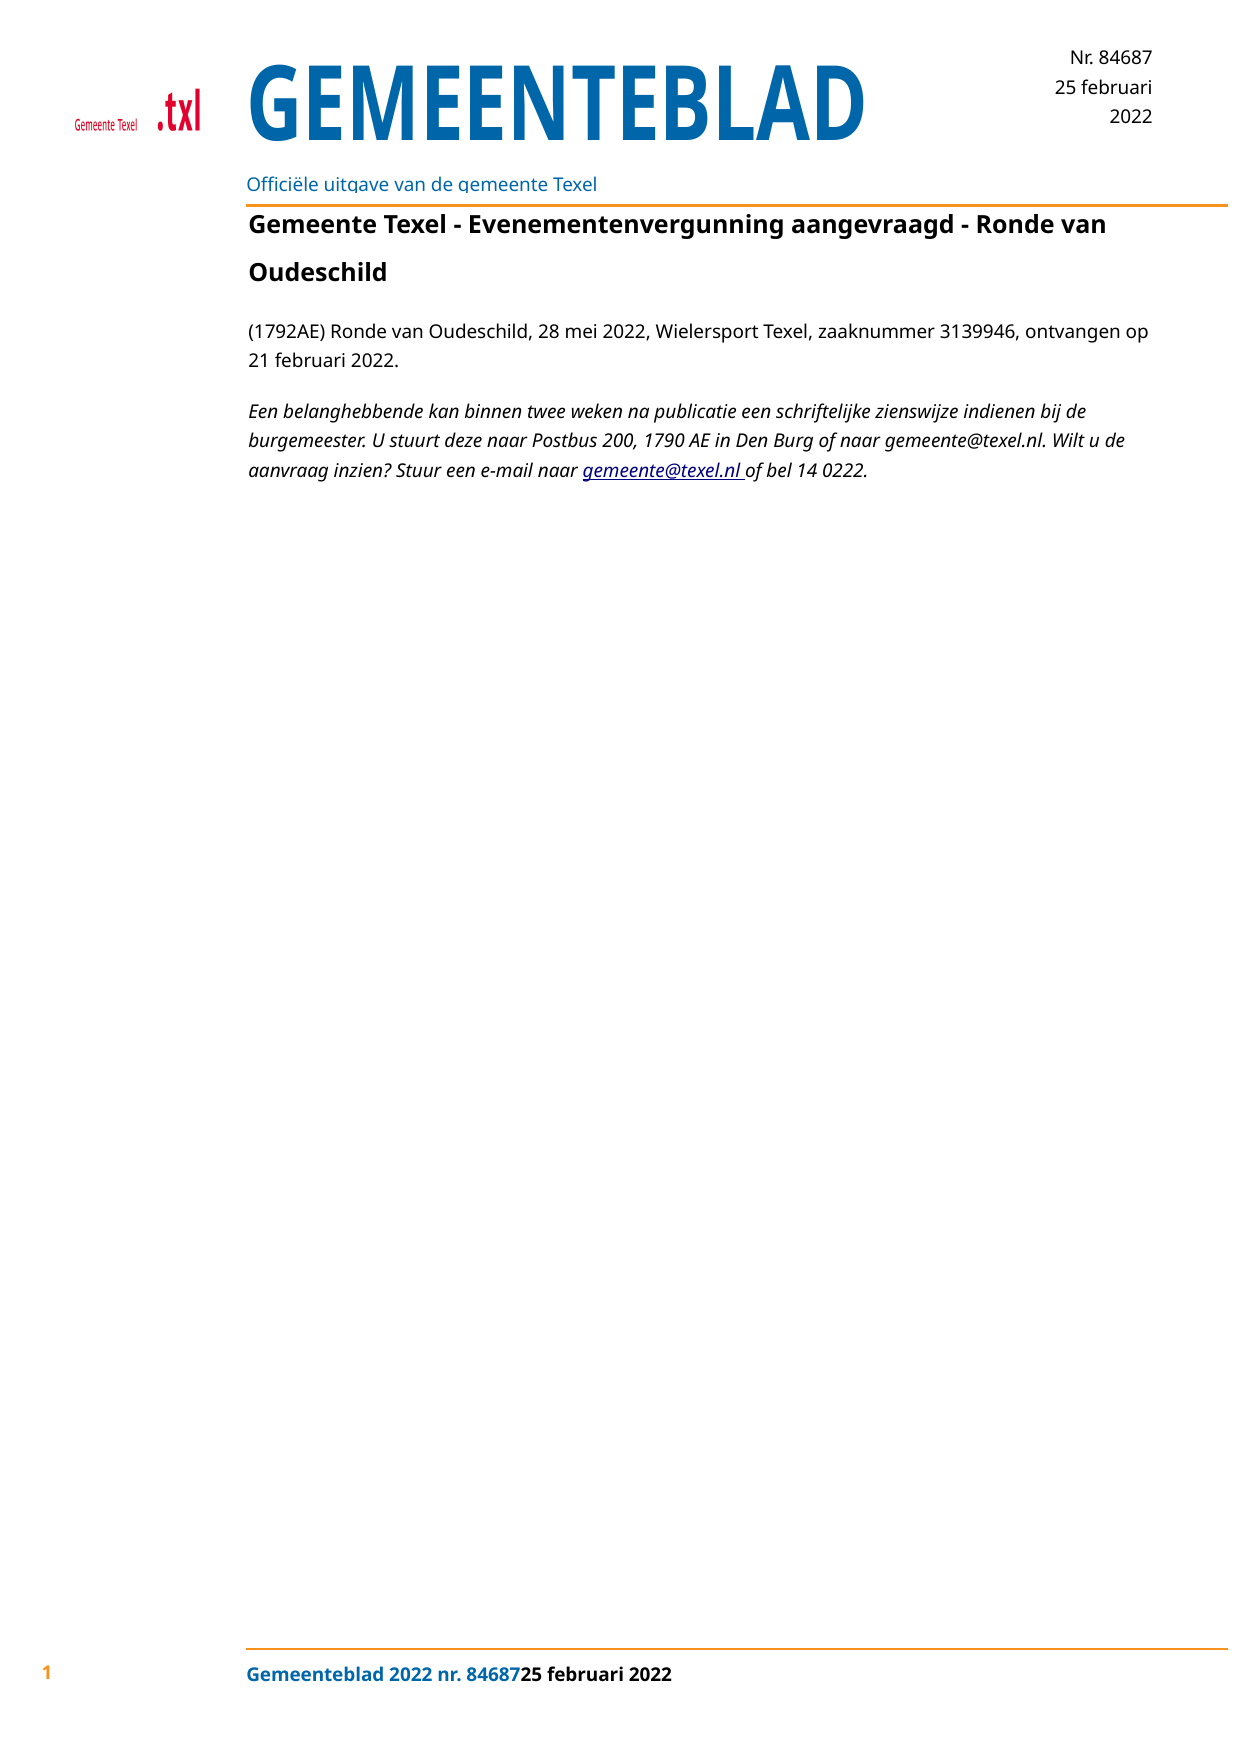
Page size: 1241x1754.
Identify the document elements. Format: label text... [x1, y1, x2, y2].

text Gemeente Texel - Evenementenvergunning aangevraagd - Ronde van Oudeschild [248, 207, 1152, 288]
picture [41, 47, 231, 172]
text Een belanghebbende kan binnen twee weken na publicatie een schriftelijke zienswijze indienen bij de burgemeester. U stuurt deze naar Postbus 200, 1790 AE in Den Burg of naar gemeente@texel.nl. Wilt u de aanvraag inzien? Stuur een e-mail naar gemeente@texel.nl of bel 14 0222. [248, 398, 1152, 483]
text (1792AE) Ronde van Oudeschild, 28 mei 2022, Wielersport Texel, zaaknummer 3139946, ontvangen op 21 februari 2022. [248, 318, 1152, 373]
